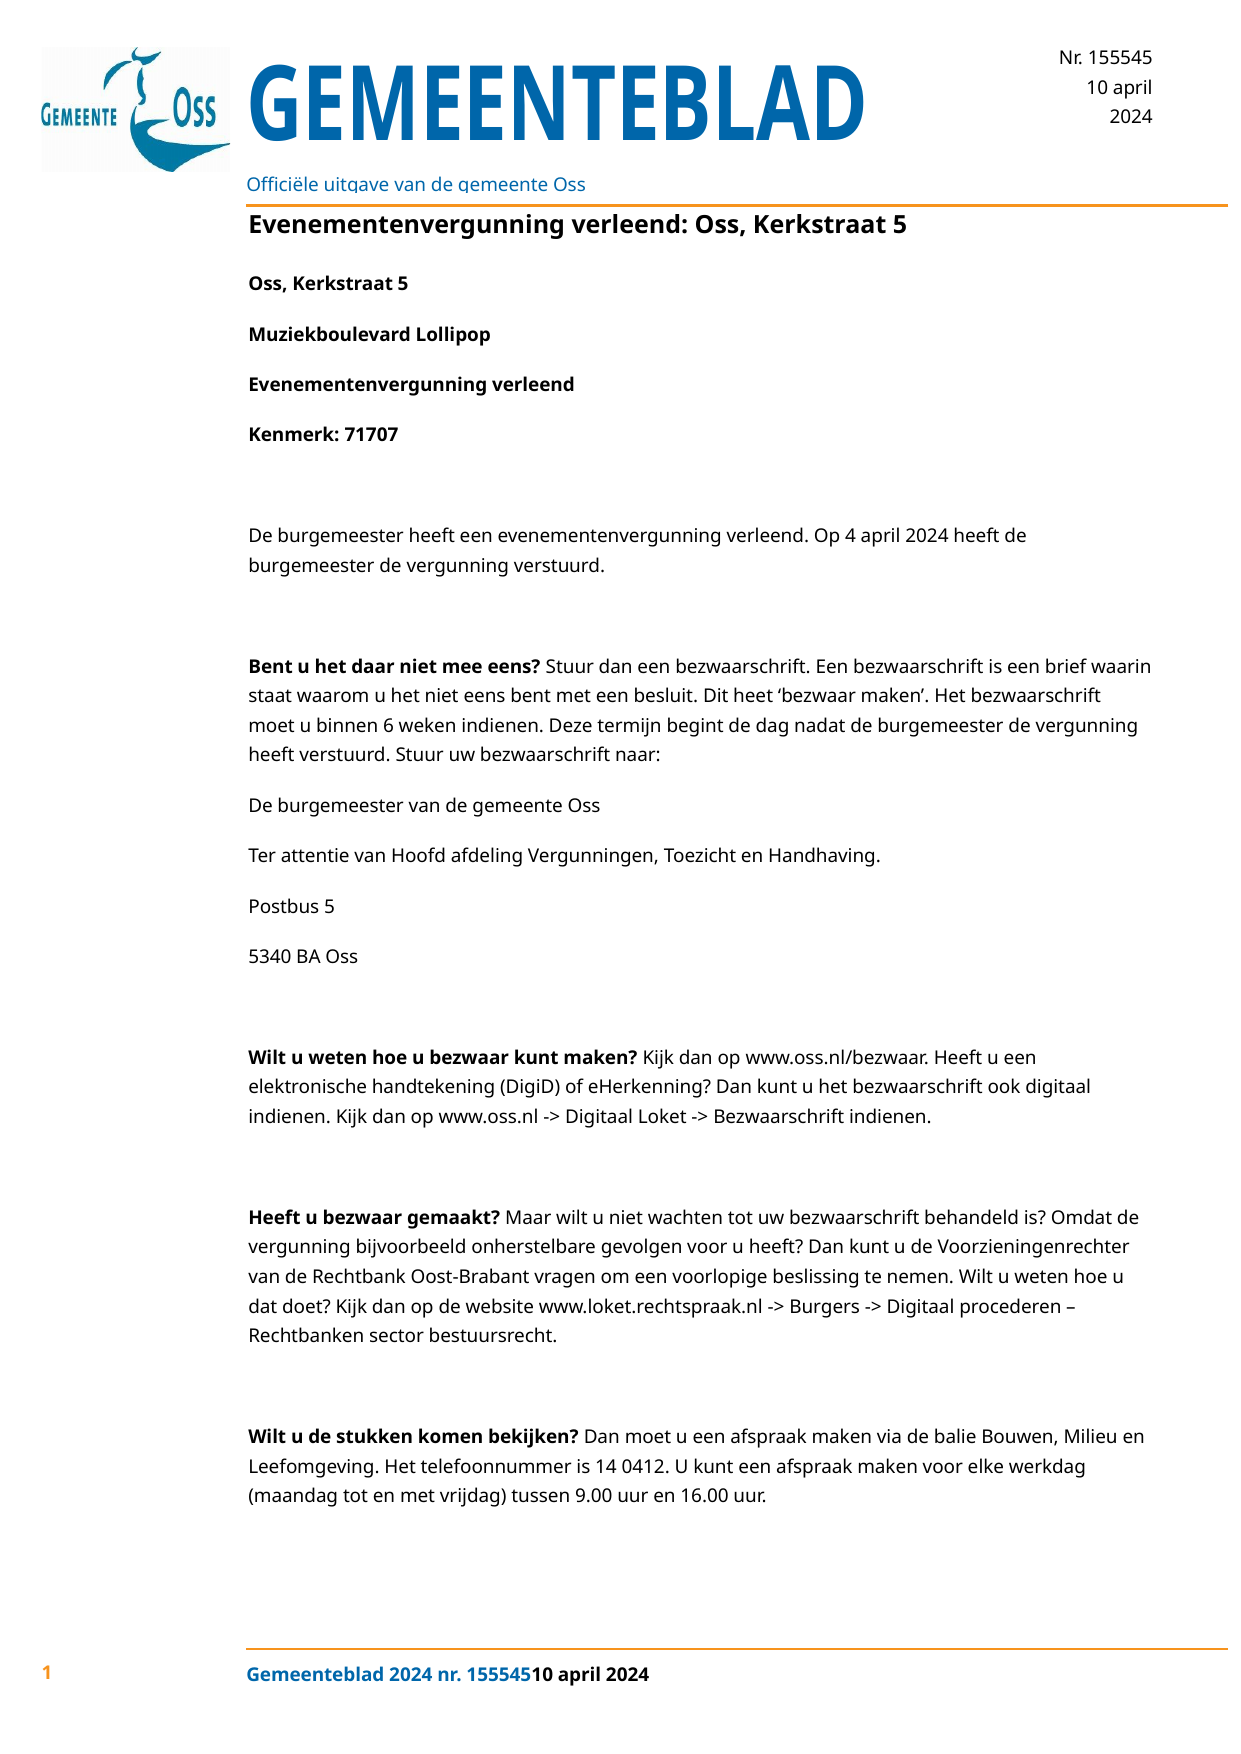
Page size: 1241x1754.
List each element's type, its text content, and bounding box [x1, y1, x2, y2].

text Wilt u weten hoe u bezwaar kunt maken? Kijk dan op www.oss.nl/bezwaar. Heeft u een elektronische handtekening (DigiD) of eHerkenning? Dan kunt u het bezwaarschrift ook digitaal indienen. Kijk dan op www.oss.nl -> Digitaal Loket -> Bezwaarschrift indienen. [248, 1044, 1152, 1129]
text Heeft u bezwaar gemaakt? Maar wilt u niet wachten tot uw bezwaarschrift behandeld is? Omdat de vergunning bijvoorbeeld onherstelbare gevolgen voor u heeft? Dan kunt u de Voorzieningenrechter van de Rechtbank Oost-Brabant vragen om een voorlopige beslissing te nemen. Wilt u weten hoe u dat doet? Kijk dan op de website www.loket.rechtspraak.nl -> Burgers -> Digitaal procederen – Rechtbanken sector bestuursrecht. [248, 1204, 1152, 1348]
picture [41, 47, 231, 172]
text Ter attentie van Hoofd afdeling Vergunningen, Toezicht en Handhaving. [248, 842, 1152, 868]
text Kenmerk: 71707 [248, 422, 1152, 447]
text Evenementenvergunning verleend [248, 371, 1152, 397]
text Postbus 5 [248, 893, 1152, 918]
text 5340 BA Oss [248, 943, 1152, 969]
text Bent u het daar niet mee eens? Stuur dan een bezwaarschrift. Een bezwaarschrift is een brief waarin staat waarom u het niet eens bent met een besluit. Dit heet ‘bezwaar maken’. Het bezwaarschrift moet u binnen 6 weken indienen. Deze termijn begint de dag nadat de burgemeester de vergunning heeft verstuurd. Stuur uw bezwaarschrift naar: [248, 653, 1152, 767]
text Wilt u de stukken komen bekijken? Dan moet u een afspraak maken via de balie Bouwen, Milieu en Leefomgeving. Het telefoonnummer is 14 0412. U kunt een afspraak maken voor elke werkdag (maandag tot en met vrijdag) tussen 9.00 uur en 16.00 uur. [248, 1423, 1152, 1508]
text Oss, Kerkstraat 5 [248, 270, 1152, 296]
text Evenementenvergunning verleend: Oss, Kerkstraat 5 [248, 207, 1152, 241]
text Muziekboulevard Lollipop [248, 321, 1152, 346]
text De burgemeester heeft een evenementenvergunning verleend. Op 4 april 2024 heeft de burgemeester de vergunning verstuurd. [248, 522, 1152, 578]
text De burgemeester van de gemeente Oss [248, 792, 1152, 818]
